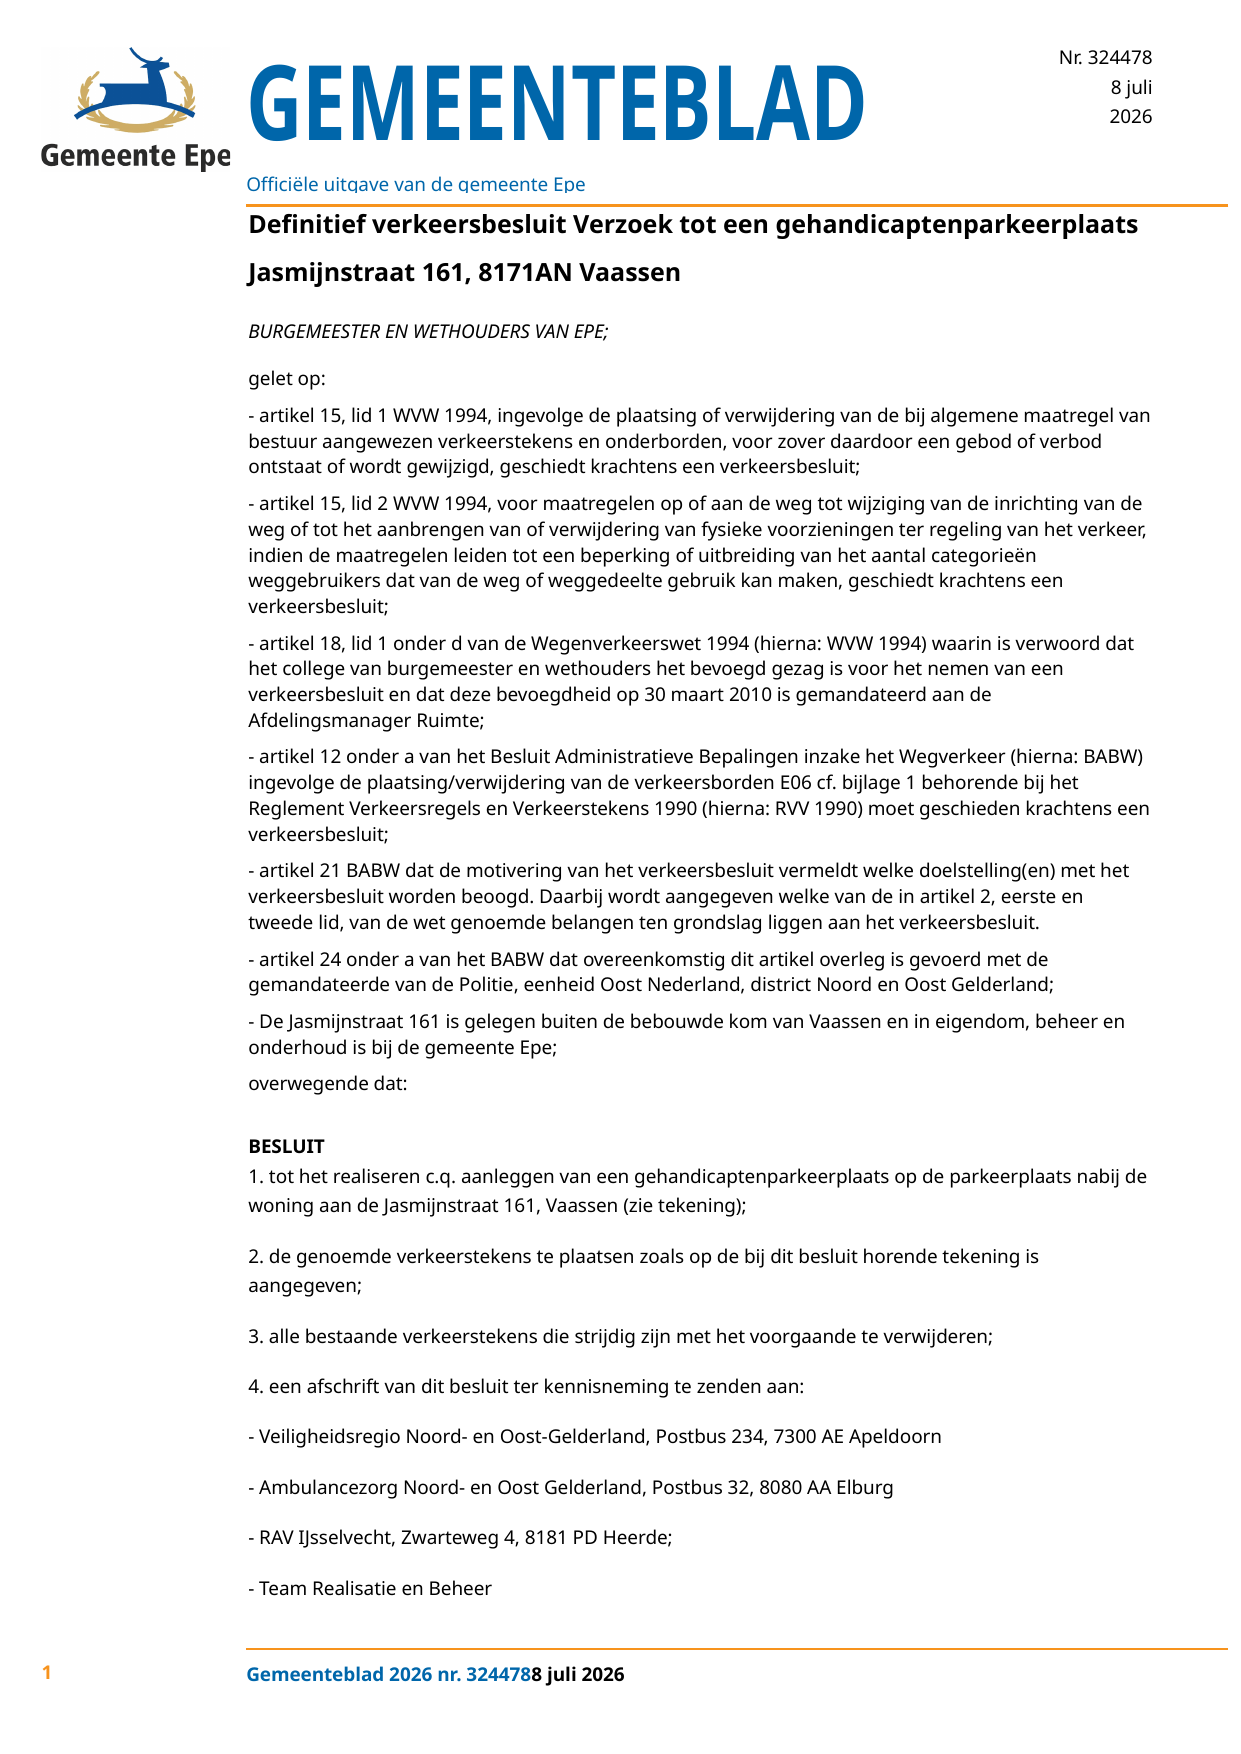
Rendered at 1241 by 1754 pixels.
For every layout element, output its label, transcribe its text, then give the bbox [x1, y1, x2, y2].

text Definitief verkeersbesluit Verzoek tot een gehandicaptenparkeerplaats Jasmijnstraat 161, 8171AN Vaassen [248, 207, 1152, 288]
text - RAV IJsselvecht, Zwarteweg 4, 8181 PD Heerde; [248, 1524, 1152, 1550]
text - De Jasmijnstraat 161 is gelegen buiten de bebouwde kom van Vaassen en in eigendom, beheer en onderhoud is bij de gemeente Epe; [248, 1008, 1152, 1059]
text - Veiligheidsregio Noord- en Oost-Gelderland, Postbus 234, 7300 AE Apeldoorn [248, 1424, 1152, 1449]
text 1. tot het realiseren c.q. aanleggen van een gehandicaptenparkeerplaats op de parkeerplaats nabij de woning aan de Jasmijnstraat 161, Vaassen (zie tekening); [248, 1163, 1152, 1218]
text BURGEMEESTER EN WETHOUDERS VAN EPE; [248, 318, 1152, 344]
text 4. een afschrift van dit besluit ter kennisneming te zenden aan: [248, 1373, 1152, 1399]
text - Team Realisatie en Beheer [248, 1575, 1152, 1601]
text - artikel 21 BABW dat de motivering van het verkeersbesluit vermeldt welke doelstelling(en) met het verkeersbesluit worden beoogd. Daarbij wordt aangegeven welke van de in artikel 2, eerste en tweede lid, van de wet genoemde belangen ten grondslag liggen aan het verkeersbesluit. [248, 858, 1152, 935]
text - artikel 15, lid 2 WVW 1994, voor maatregelen op of aan de weg tot wijziging van de inrichting van de weg of tot het aanbrengen van of verwijdering van fysieke voorzieningen ter regeling van het verkeer, indien de maatregelen leiden tot een beperking of uitbreiding van het aantal categorieën weggebruikers dat van de weg of weggedeelte gebruik kan maken, geschiedt krachtens een verkeersbesluit; [248, 490, 1152, 619]
picture [41, 47, 231, 172]
text - artikel 12 onder a van het Besluit Administratieve Bepalingen inzake het Wegverkeer (hierna: BABW) ingevolge de plaatsing/verwijdering van de verkeersborden E06 cf. bijlage 1 behorende bij het Reglement Verkeersregels en Verkeerstekens 1990 (hierna: RVV 1990) moet geschieden krachtens een verkeersbesluit; [248, 744, 1152, 847]
text - artikel 15, lid 1 WVW 1994, ingevolge de plaatsing of verwijdering van de bij algemene maatregel van bestuur aangewezen verkeerstekens en onderborden, voor zover daardoor een gebod of verbod ontstaat of wordt gewijzigd, geschiedt krachtens een verkeersbesluit; [248, 402, 1152, 479]
text - artikel 24 onder a van het BABW dat overeenkomstig dit artikel overleg is gevoerd met de gemandateerde van de Politie, eenheid Oost Nederland, district Noord en Oost Gelderland; [248, 946, 1152, 997]
text 2. de genoemde verkeerstekens te plaatsen zoals op de bij dit besluit horende tekening is aangegeven; [248, 1243, 1152, 1298]
text 3. alle bestaande verkeerstekens die strijdig zijn met het voorgaande te verwijderen; [248, 1323, 1152, 1348]
text - Ambulancezorg Noord- en Oost Gelderland, Postbus 32, 8080 AA Elburg [248, 1474, 1152, 1500]
text gelet op: [248, 366, 1152, 391]
text overwegende dat: [248, 1071, 1152, 1096]
text - artikel 18, lid 1 onder d van de Wegenverkeerswet 1994 (hierna: WVW 1994) waarin is verwoord dat het college van burgemeester en wethouders het bevoegd gezag is voor het nemen van een verkeersbesluit en dat deze bevoegdheid op 30 maart 2010 is gemandateerd aan de Afdelingsmanager Ruimte; [248, 630, 1152, 733]
text BESLUIT [248, 1133, 1152, 1159]
